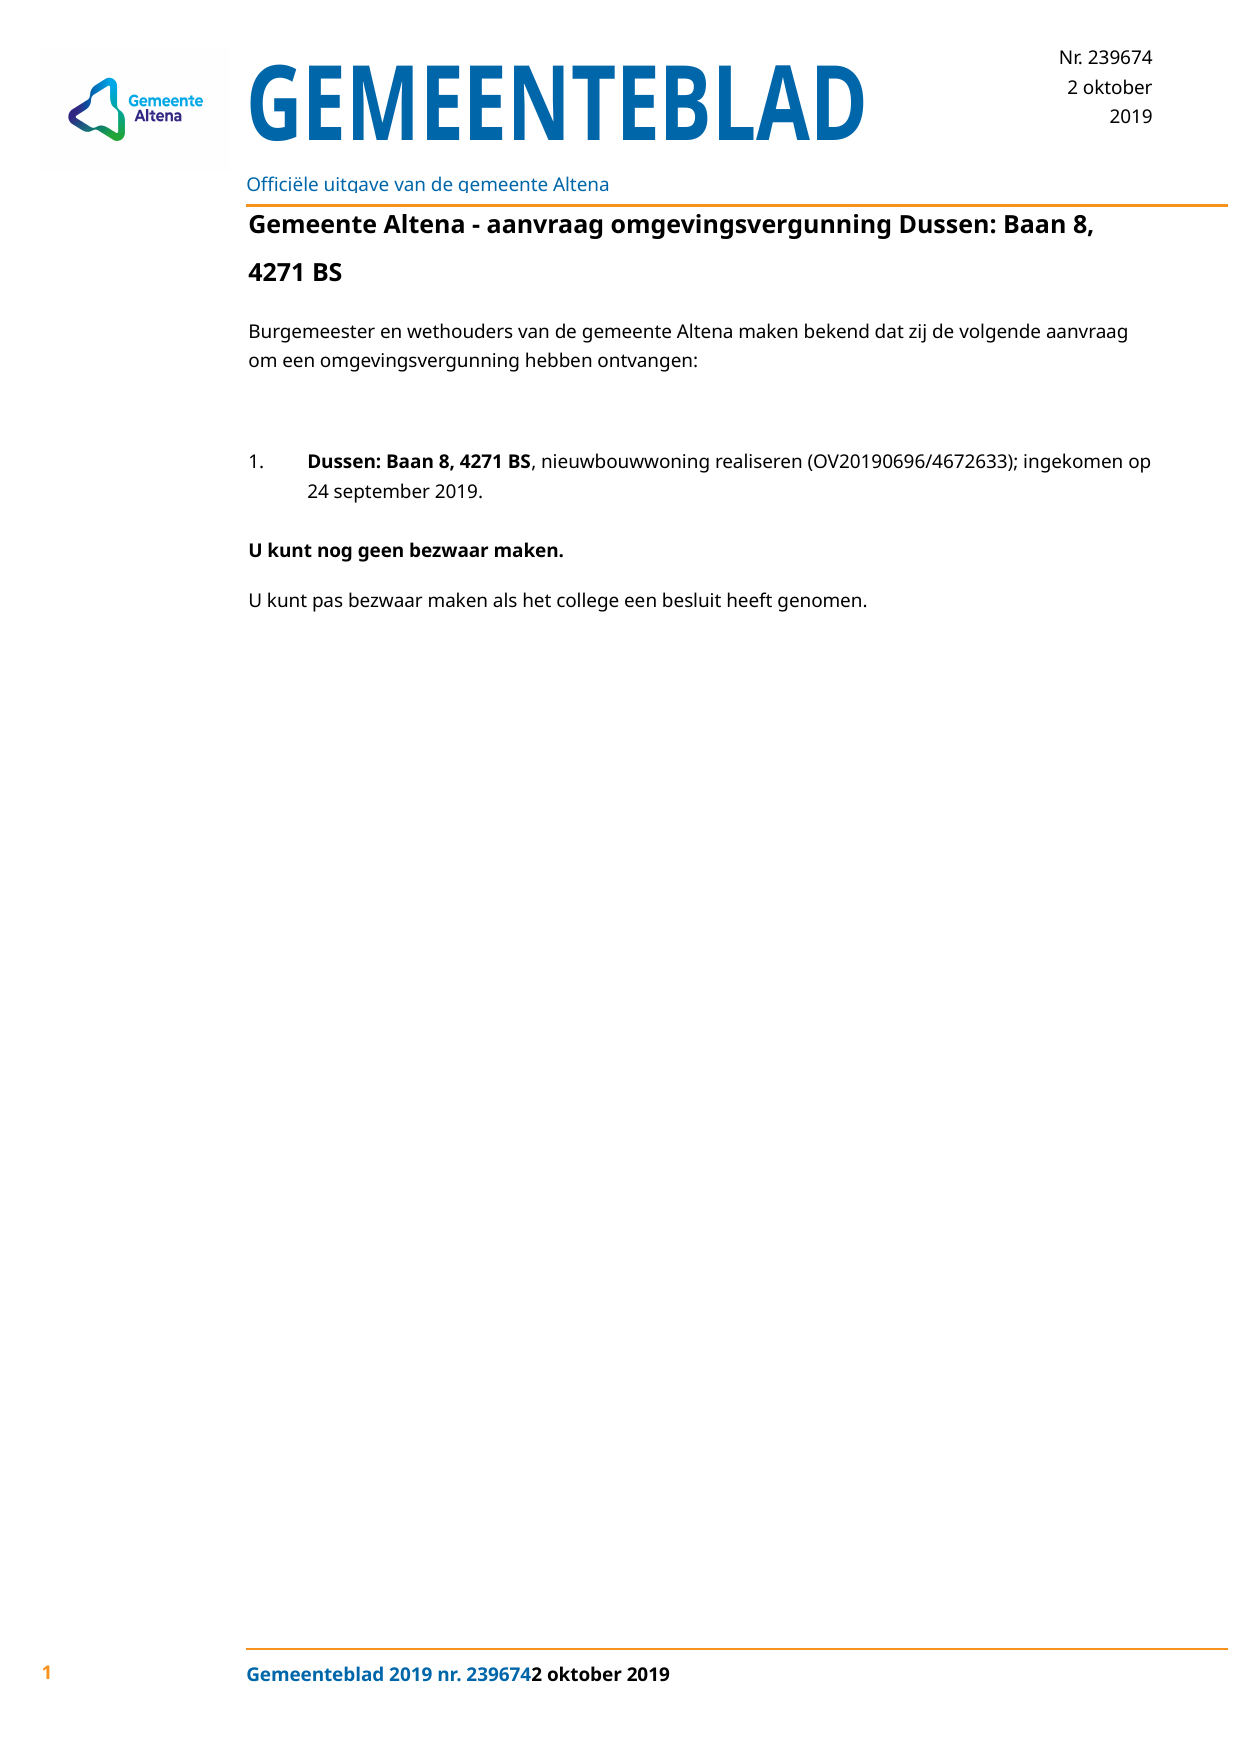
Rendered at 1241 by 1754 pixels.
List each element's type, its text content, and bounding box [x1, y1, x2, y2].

text U kunt pas bezwaar maken als het college een besluit heeft genomen. [248, 587, 1152, 613]
text Gemeente Altena - aanvraag omgevingsvergunning Dussen: Baan 8, 4271 BS [248, 207, 1152, 288]
picture [41, 47, 231, 172]
text U kunt nog geen bezwaar maken. [248, 537, 1152, 563]
list Dussen: Baan 8, 4271 BS, nieuwbouwwoning realiseren (OV20190696/4672633); ingekomen op 24 september 2019. [248, 448, 1152, 504]
text Burgemeester en wethouders van de gemeente Altena maken bekend dat zij de volgende aanvraag om een omgevingsvergunning hebben ontvangen: [248, 318, 1152, 373]
